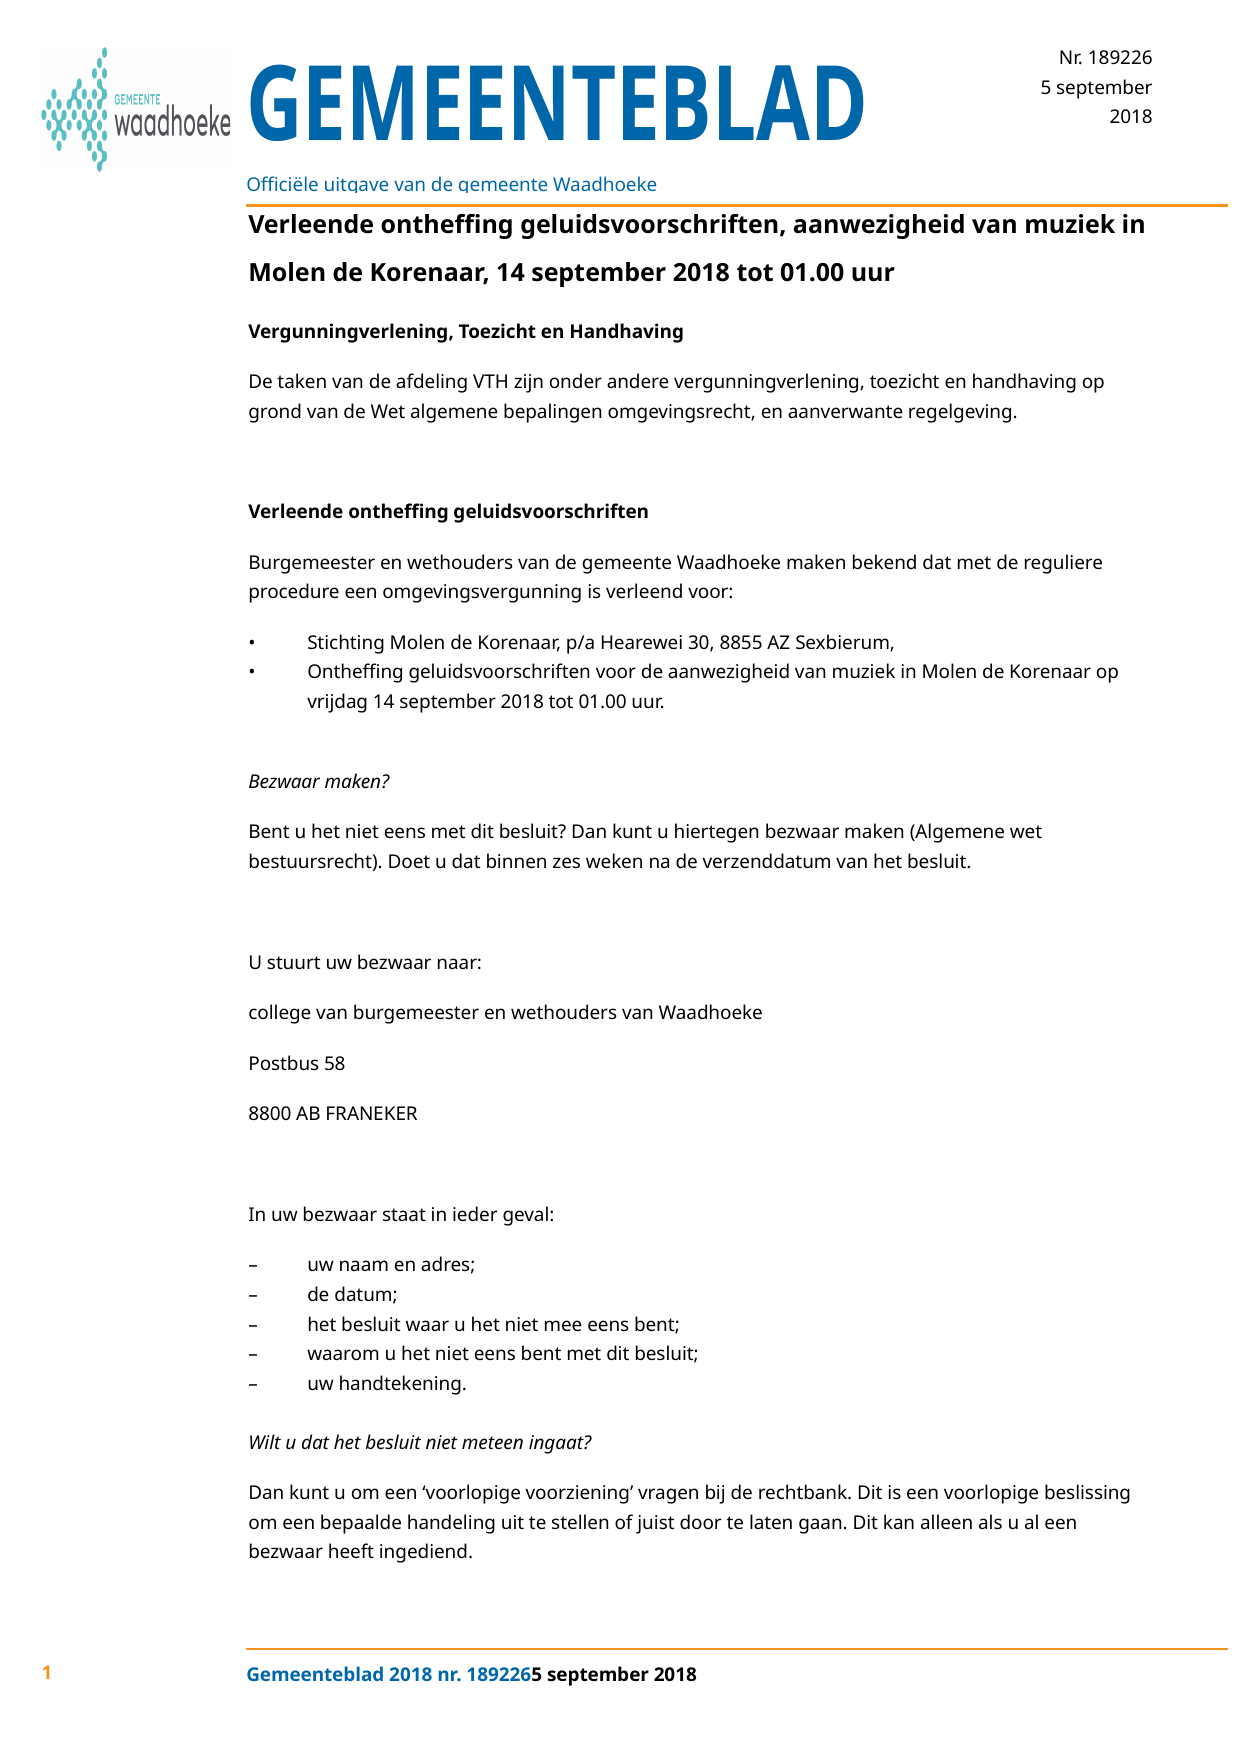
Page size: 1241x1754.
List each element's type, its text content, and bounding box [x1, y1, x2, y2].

picture [41, 47, 231, 172]
text 8800 AB FRANEKER [248, 1100, 1152, 1126]
list de datum; [248, 1281, 1152, 1307]
text U stuurt uw bezwaar naar: [248, 949, 1152, 975]
text Bezwaar maken? [248, 768, 1152, 794]
text Dan kunt u om een ‘voorlopige voorziening’ vragen bij de rechtbank. Dit is een voorlopige beslissing om een bepaalde handeling uit te stellen of juist door te laten gaan. Dit kan alleen als u al een bezwaar heeft ingediend. [248, 1479, 1152, 1564]
text Verleende ontheffing geluidsvoorschriften [248, 499, 1152, 524]
text Bent u het niet eens met dit besluit? Dan kunt u hiertegen bezwaar maken (Algemene wet bestuursrecht). Doet u dat binnen zes weken na de verzenddatum van het besluit. [248, 819, 1152, 874]
text Wilt u dat het besluit niet meteen ingaat? [248, 1429, 1152, 1455]
list Ontheffing geluidsvoorschriften voor de aanwezigheid van muziek in Molen de Korenaar op vrijdag 14 september 2018 tot 01.00 uur. [248, 659, 1152, 714]
text Burgemeester en wethouders van de gemeente Waadhoeke maken bekend dat met de reguliere procedure een omgevingsvergunning is verleend voor: [248, 549, 1152, 604]
list waarom u het niet eens bent met dit besluit; [248, 1340, 1152, 1366]
list uw handtekening. [248, 1370, 1152, 1396]
list uw naam en adres; [248, 1252, 1152, 1277]
list Stichting Molen de Korenaar, p/a Hearewei 30, 8855 AZ Sexbierum, [248, 629, 1152, 655]
text Vergunningverlening, Toezicht en Handhaving [248, 318, 1152, 344]
list het besluit waar u het niet mee eens bent; [248, 1311, 1152, 1337]
text In uw bezwaar staat in ieder geval: [248, 1201, 1152, 1227]
text De taken van de afdeling VTH zijn onder andere vergunningverlening, toezicht en handhaving op grond van de Wet algemene bepalingen omgevingsrecht, en aanverwante regelgeving. [248, 368, 1152, 424]
text Postbus 58 [248, 1050, 1152, 1076]
text college van burgemeester en wethouders van Waadhoeke [248, 999, 1152, 1025]
text Verleende ontheffing geluidsvoorschriften, aanwezigheid van muziek in Molen de Korenaar, 14 september 2018 tot 01.00 uur [248, 207, 1152, 288]
